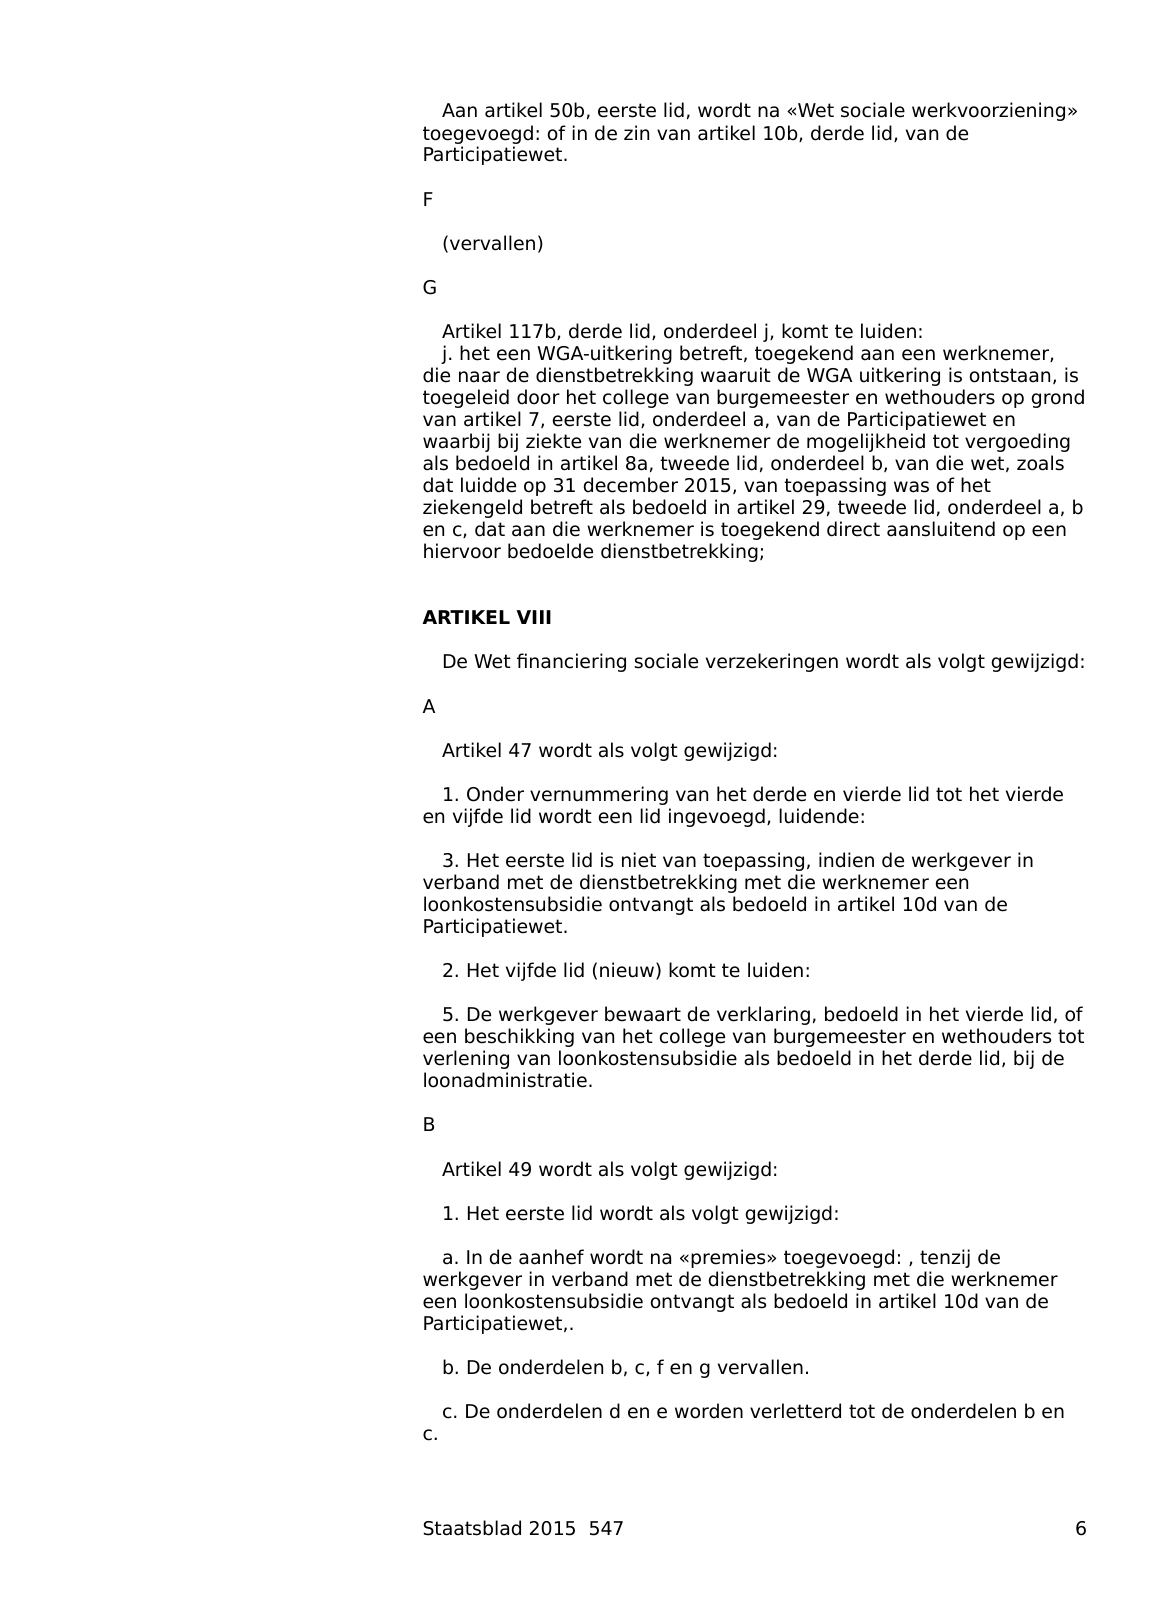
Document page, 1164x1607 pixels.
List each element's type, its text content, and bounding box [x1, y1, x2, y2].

text G [422, 277, 1087, 299]
text Artikel 117b, derde lid, onderdeel j, komt te luiden: [422, 321, 1087, 343]
text Artikel 49 wordt als volgt gewijzigd: [422, 1158, 1087, 1181]
text F [422, 188, 1087, 211]
text B [422, 1114, 1087, 1136]
subtitle ARTIKEL VIII [422, 607, 1087, 629]
text c. De onderdelen d en e worden verletterd tot de onderdelen b en c. [422, 1401, 1087, 1445]
text 5. De werkgever bewaart de verklaring, bedoeld in het vierde lid, of een beschikking van het college van burgemeester en wethouders tot verlening van loonkostensubsidie als bedoeld in het derde lid, bij de loonadministratie. [422, 1004, 1087, 1092]
text Aan artikel 50b, eerste lid, wordt na «Wet sociale werkvoorziening» toegevoegd: of in de zin van artikel 10b, derde lid, van de Participatiewet. [422, 100, 1087, 166]
text j. het een WGA-uitkering betreft, toegekend aan een werknemer, die naar de dienstbetrekking waaruit de WGA uitkering is ontstaan, is toegeleid door het college van burgemeester en wethouders op grond van artikel 7, eerste lid, onderdeel a, van de Participatiewet en waarbij bij ziekte van die werknemer de mogelijkheid tot vergoeding als bedoeld in artikel 8a, tweede lid, onderdeel b, van die wet, zoals dat luidde op 31 december 2015, van toepassing was of het ziekengeld betreft als bedoeld in artikel 29, tweede lid, onderdeel a, b en c, dat aan die werknemer is toegekend direct aansluitend op een hiervoor bedoelde dienstbetrekking; [422, 343, 1087, 563]
text Artikel 47 wordt als volgt gewijzigd: [422, 740, 1087, 762]
text b. De onderdelen b, c, f en g vervallen. [422, 1357, 1087, 1379]
text De Wet financiering sociale verzekeringen wordt als volgt gewijzigd: [422, 651, 1087, 673]
text 1. Onder vernummering van het derde en vierde lid tot het vierde en vijfde lid wordt een lid ingevoegd, luidende: [422, 784, 1087, 828]
text a. In de aanhef wordt na «premies» toegevoegd: , tenzij de werkgever in verband met de dienstbetrekking met die werknemer een loonkostensubsidie ontvangt als bedoeld in artikel 10d van de Participatiewet,. [422, 1247, 1087, 1335]
text 3. Het eerste lid is niet van toepassing, indien de werkgever in verband met de dienstbetrekking met die werknemer een loonkostensubsidie ontvangt als bedoeld in artikel 10d van de Participatiewet. [422, 850, 1087, 938]
text 2. Het vijfde lid (nieuw) komt te luiden: [422, 960, 1087, 982]
text A [422, 696, 1087, 717]
text (vervallen) [422, 233, 1087, 255]
text 1. Het eerste lid wordt als volgt gewijzigd: [422, 1203, 1087, 1225]
